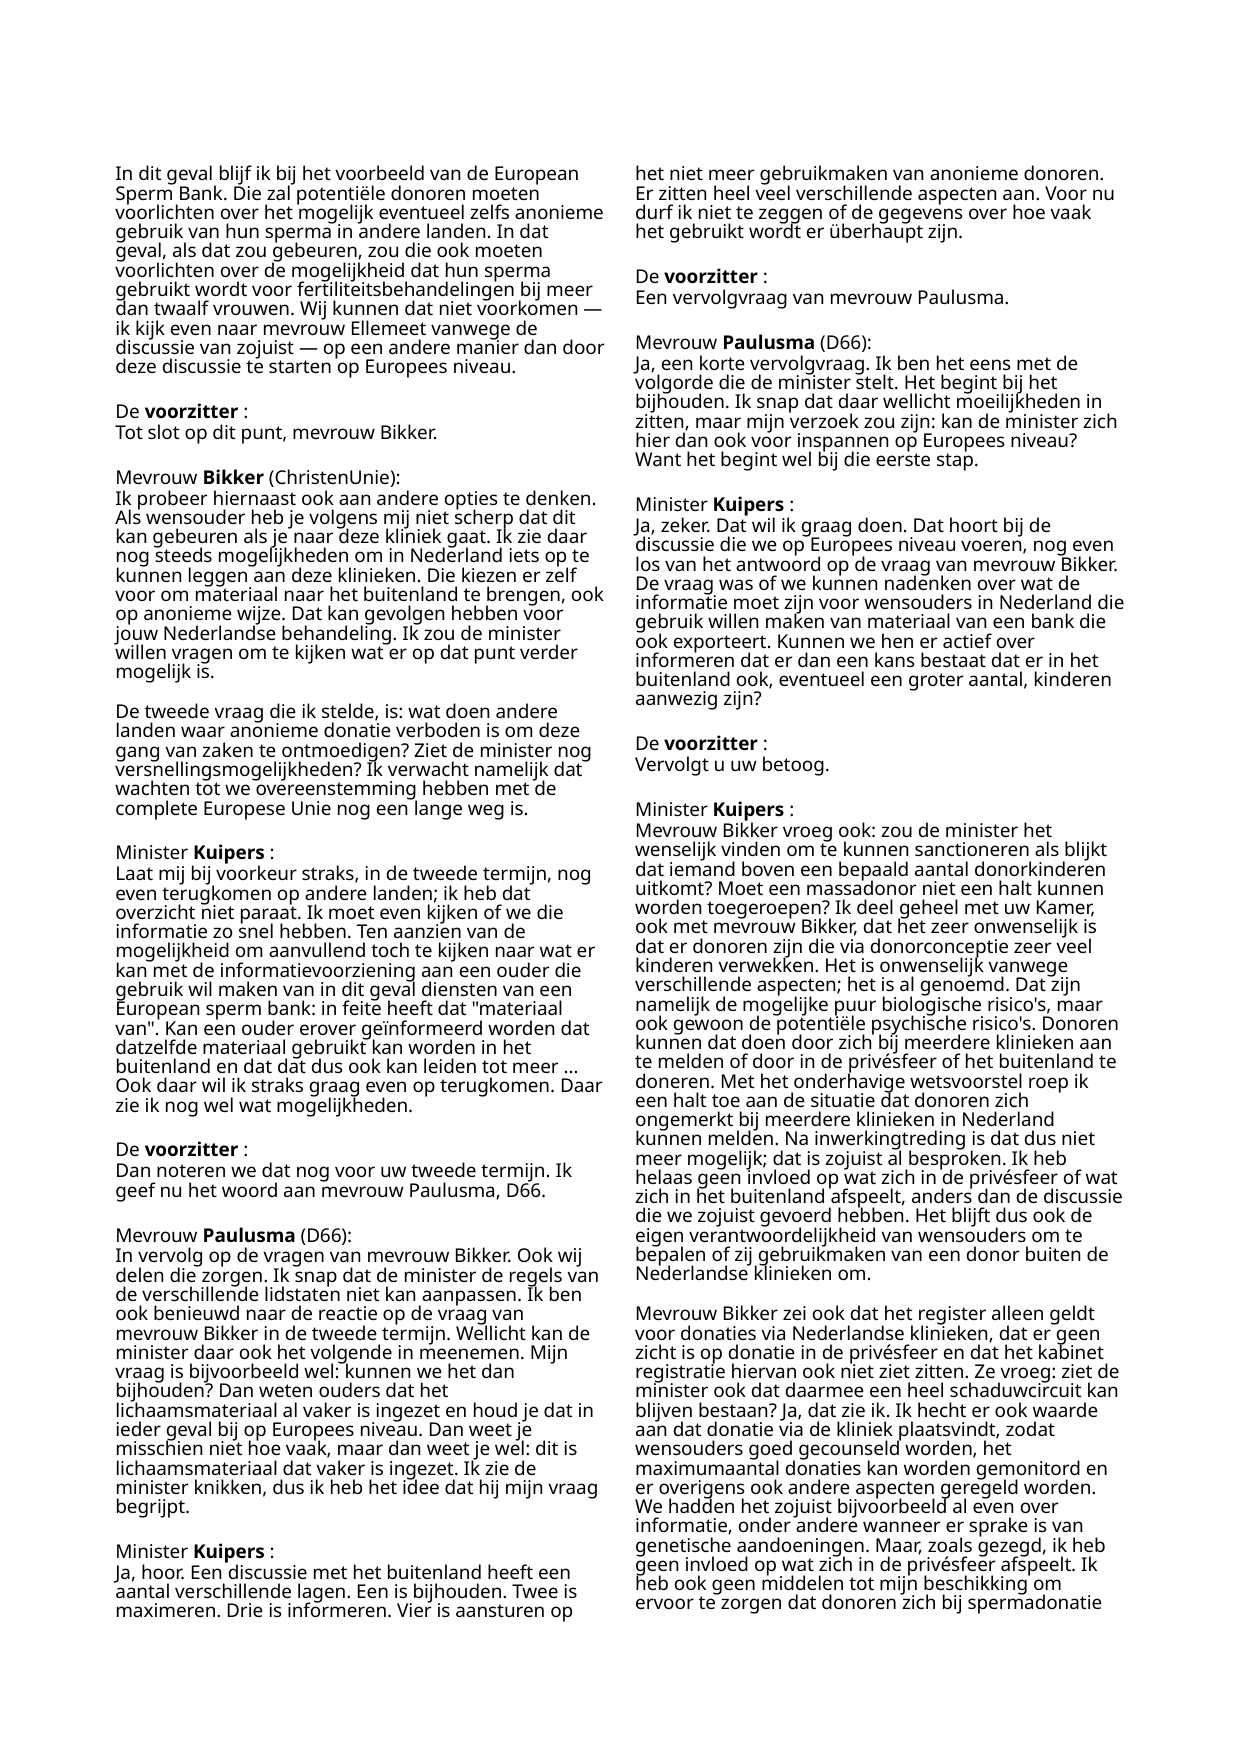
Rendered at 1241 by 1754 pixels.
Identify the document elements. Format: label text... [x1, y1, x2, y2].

text Mevrouw Bikker (ChristenUnie): [115, 464, 605, 490]
text Mevrouw Bikker zei ook dat het register alleen geldt voor donaties via Nederlandse klinieken, dat er geen zicht is op donatie in de privésfeer en dat het kabinet registratie hiervan ook niet ziet zitten. Ze vroeg: ziet de minister ook dat daarmee een heel schaduwcircuit kan blijven bestaan? Ja, dat zie ik. Ik hecht er ook waarde aan dat donatie via de kliniek plaatsvindt, zodat wensouders goed gecounseld worden, het maximumaantal donaties kan worden gemonitord en er overigens ook andere aspecten geregeld worden. We hadden het zojuist bijvoorbeeld al even over informatie, onder andere wanneer er sprake is van genetische aandoeningen. Maar, zoals gezegd, ik heb geen invloed op wat zich in de privésfeer afspeelt. Ik heb ook geen middelen tot mijn beschikking om ervoor te zorgen dat donoren zich bij spermadonatie [635, 1305, 1125, 1614]
text Minister Kuipers : [115, 839, 605, 865]
text Mevrouw Paulusma (D66): [115, 1222, 605, 1247]
text Vervolgt u uw betoog. [635, 756, 1125, 776]
text Tot slot op dit punt, mevrouw Bikker. [115, 424, 605, 443]
text In dit geval blijf ik bij het voorbeeld van de European Sperm Bank. Die zal potentiële donoren moeten voorlichten over het mogelijk eventueel zelfs anonieme gebruik van hun sperma in andere landen. In dat geval, als dat zou gebeuren, zou die ook moeten voorlichten over de mogelijkheid dat hun sperma gebruikt wordt voor fertiliteitsbehandelingen bij meer dan twaalf vrouwen. Wij kunnen dat niet voorkomen — ik kijk even naar mevrouw Ellemeet vanwege de discussie van zojuist — op een andere manier dan door deze discussie te starten op Europees niveau. [115, 165, 605, 377]
text Laat mij bij voorkeur straks, in de tweede termijn, nog even terugkomen op andere landen; ik heb dat overzicht niet paraat. Ik moet even kijken of we die informatie zo snel hebben. Ten aanzien van de mogelijkheid om aanvullend toch te kijken naar wat er kan met de informatievoorziening aan een ouder die gebruik wil maken van in dit geval diensten van een European sperm bank: in feite heeft dat "materiaal van". Kan een ouder erover geïnformeerd worden dat datzelfde materiaal gebruikt kan worden in het buitenland en dat dat dus ook kan leiden tot meer … Ook daar wil ik straks graag even op terugkomen. Daar zie ik nog wel wat mogelijkheden. [115, 865, 605, 1116]
text Minister Kuipers : [635, 796, 1125, 822]
text De tweede vraag die ik stelde, is: wat doen andere landen waar anonieme donatie verboden is om deze gang van zaken te ontmoedigen? Ziet de minister nog versnellingsmogelijkheden? Ik verwacht namelijk dat wachten tot we overeenstemming hebben met de complete Europese Unie nog een lange weg is. [115, 703, 605, 819]
text De voorzitter : [635, 731, 1125, 756]
text Minister Kuipers : [115, 1538, 605, 1564]
text Een vervolgvraag van mevrouw Paulusma. [635, 289, 1125, 308]
text De voorzitter : [635, 263, 1125, 289]
text Ja, een korte vervolgvraag. Ik ben het eens met de volgorde die de minister stelt. Het begint bij het bijhouden. Ik snap dat daar wellicht moeilijkheden in zitten, maar mijn verzoek zou zijn: kan de minister zich hier dan ook voor inspannen op Europees niveau? Want het begint wel bij die eerste stap. [635, 355, 1125, 470]
text In vervolg op de vragen van mevrouw Bikker. Ook wij delen die zorgen. Ik snap dat de minister de regels van de verschillende lidstaten niet kan aanpassen. Ik ben ook benieuwd naar de reactie op de vraag van mevrouw Bikker in de tweede termijn. Wellicht kan de minister daar ook het volgende in meenemen. Mijn vraag is bijvoorbeeld wel: kunnen we het dan bijhouden? Dan weten ouders dat het lichaamsmateriaal al vaker is ingezet en houd je dat in ieder geval bij op Europees niveau. Dan weet je misschien niet hoe vaak, maar dan weet je wel: dit is lichaamsmateriaal dat vaker is ingezet. Ik zie de minister knikken, dus ik heb het idee dat hij mijn vraag begrijpt. [115, 1247, 605, 1517]
text Mevrouw Bikker vroeg ook: zou de minister het wenselijk vinden om te kunnen sanctioneren als blijkt dat iemand boven een bepaald aantal donorkinderen uitkomt? Moet een massadonor niet een halt kunnen worden toegeroepen? Ik deel geheel met uw Kamer, ook met mevrouw Bikker, dat het zeer onwenselijk is dat er donoren zijn die via donorconceptie zeer veel kinderen verwekken. Het is onwenselijk vanwege verschillende aspecten; het is al genoemd. Dat zijn namelijk de mogelijke puur biologische risico's, maar ook gewoon de potentiële psychische risico's. Donoren kunnen dat doen door zich bij meerdere klinieken aan te melden of door in de privésfeer of het buitenland te doneren. Met het onderhavige wetsvoorstel roep ik een halt toe aan de situatie dat donoren zich ongemerkt bij meerdere klinieken in Nederland kunnen melden. Na inwerkingtreding is dat dus niet meer mogelijk; dat is zojuist al besproken. Ik heb helaas geen invloed op wat zich in de privésfeer of wat zich in het buitenland afspeelt, anders dan de discussie die we zojuist gevoerd hebben. Het blijft dus ook de eigen verantwoordelijkheid van wensouders om te bepalen of zij gebruikmaken van een donor buiten de Nederlandse klinieken om. [635, 822, 1125, 1284]
text Ja, hoor. Een discussie met het buitenland heeft een aantal verschillende lagen. Een is bijhouden. Twee is maximeren. Drie is informeren. Vier is aansturen op [115, 1564, 605, 1622]
text Ik probeer hiernaast ook aan andere opties te denken. Als wensouder heb je volgens mij niet scherp dat dit kan gebeuren als je naar deze kliniek gaat. Ik zie daar nog steeds mogelijkheden om in Nederland iets op te kunnen leggen aan deze klinieken. Die kiezen er zelf voor om materiaal naar het buitenland te brengen, ook op anonieme wijze. Dat kan gevolgen hebben voor jouw Nederlandse behandeling. Ik zou de minister willen vragen om te kijken wat er op dat punt verder mogelijk is. [115, 490, 605, 682]
text Dan noteren we dat nog voor uw tweede termijn. Ik geef nu het woord aan mevrouw Paulusma, D66. [115, 1162, 605, 1201]
text Mevrouw Paulusma (D66): [635, 329, 1125, 355]
text De voorzitter : [115, 398, 605, 424]
text De voorzitter : [115, 1137, 605, 1162]
text Ja, zeker. Dat wil ik graag doen. Dat hoort bij de discussie die we op Europees niveau voeren, nog even los van het antwoord op de vraag van mevrouw Bikker. De vraag was of we kunnen nadenken over wat de informatie moet zijn voor wensouders in Nederland die gebruik willen maken van materiaal van een bank die ook exporteert. Kunnen we hen er actief over informeren dat er dan een kans bestaat dat er in het buitenland ook, eventueel een groter aantal, kinderen aanwezig zijn? [635, 517, 1125, 710]
text Minister Kuipers : [635, 491, 1125, 517]
text het niet meer gebruikmaken van anonieme donoren. Er zitten heel veel verschillende aspecten aan. Voor nu durf ik niet te zeggen of de gegevens over hoe vaak het gebruikt wordt er überhaupt zijn. [635, 165, 1125, 242]
